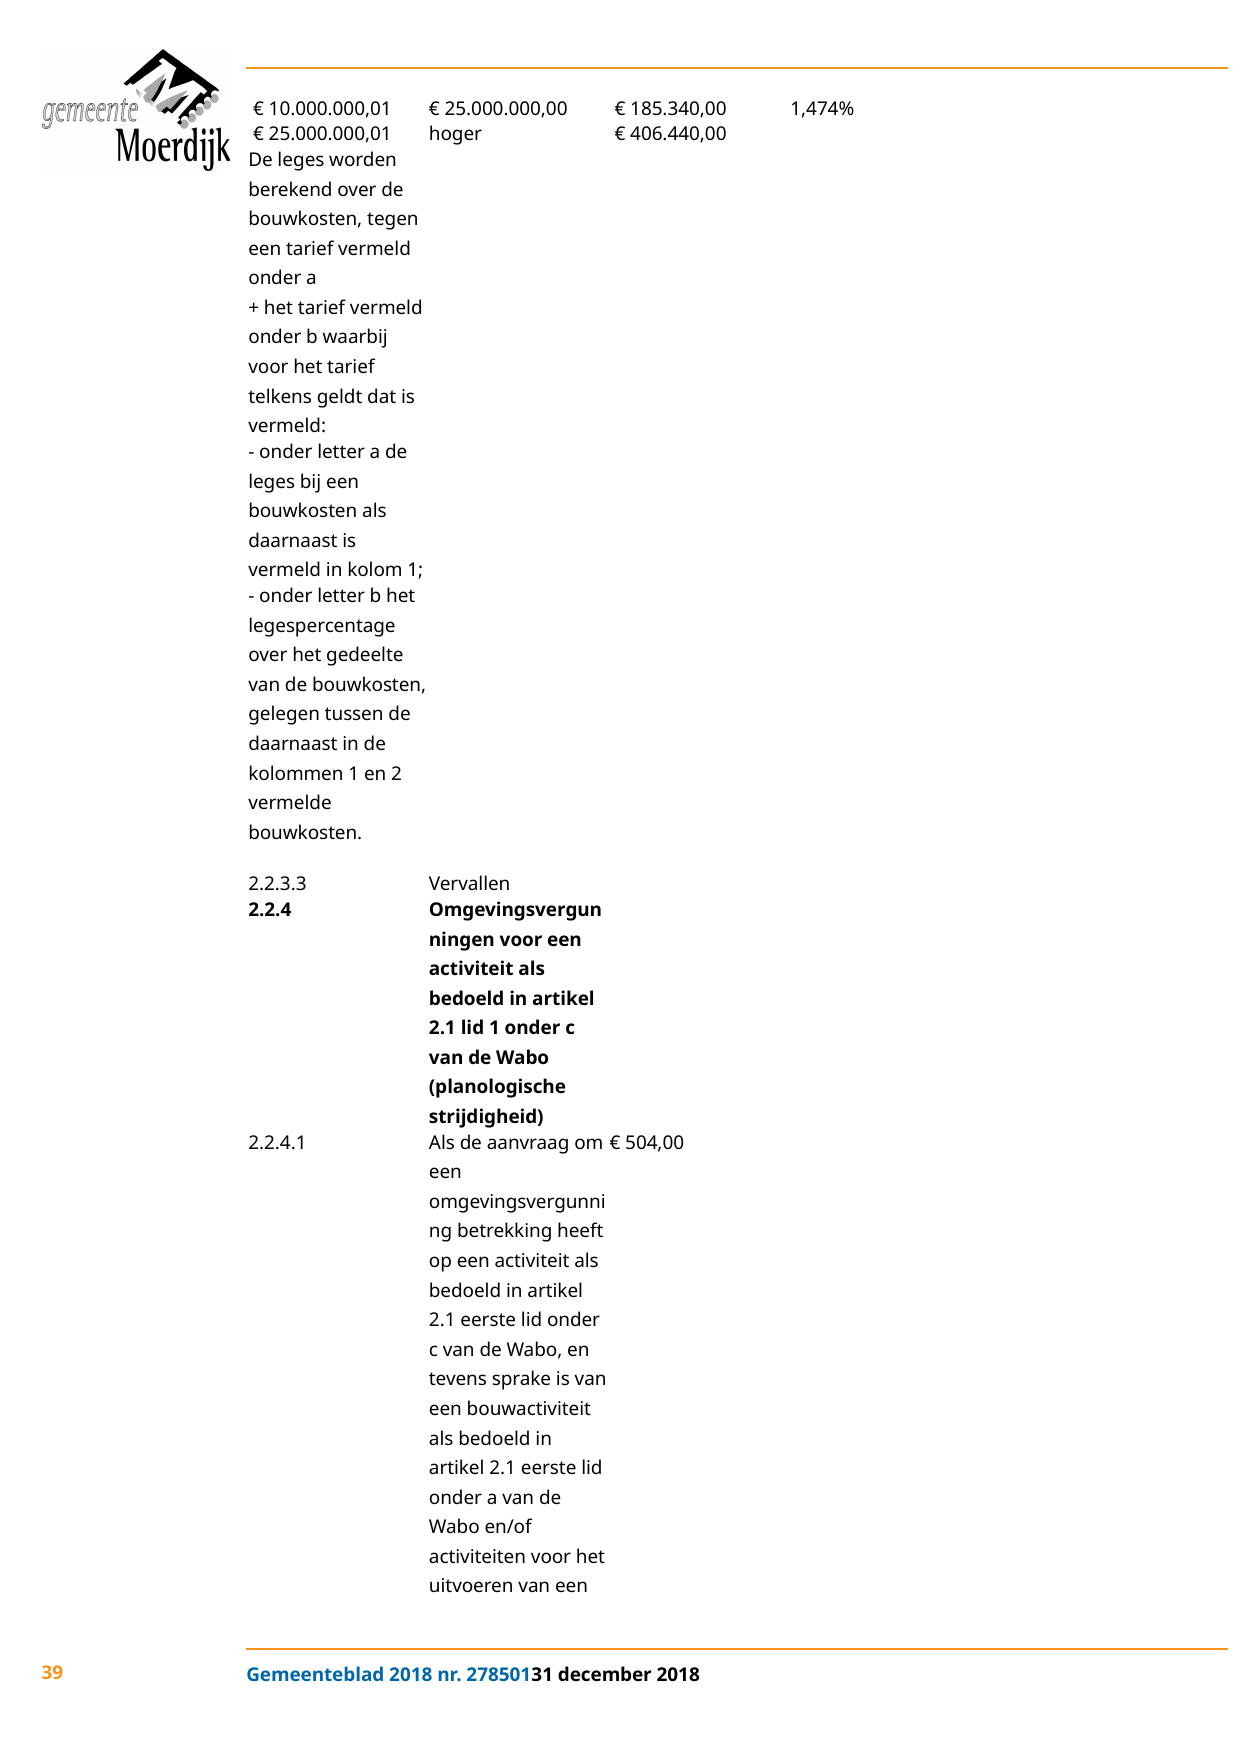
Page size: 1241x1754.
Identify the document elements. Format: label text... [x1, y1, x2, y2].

table_cell 1,474% [790, 95, 971, 121]
table_cell 2.2.3.3 [248, 870, 429, 896]
table_cell 2.2.4.1 [248, 1129, 429, 1598]
table_cell € 25.000.000,00 [429, 95, 609, 121]
table_cell - onder letter a de leges bij een bouwkosten als daarnaast is vermeld in kolom 1; [248, 438, 429, 582]
table_cell 2.2.4 [248, 896, 429, 1129]
table_cell € 504,00 [609, 1129, 790, 1598]
table_cell [971, 121, 1152, 146]
table_cell € 185.340,00 [609, 95, 790, 121]
table_cell Vervallen [429, 870, 609, 896]
table_cell [429, 438, 609, 582]
table_cell € 25.000.000,01 [248, 121, 429, 146]
table_cell [790, 121, 971, 146]
table_cell [609, 896, 790, 1129]
table_cell hoger [429, 121, 609, 146]
table_cell [429, 146, 609, 438]
table_cell [248, 845, 429, 870]
table_cell [609, 870, 790, 896]
table_cell De leges worden berekend over de bouwkosten, tegen een tarief vermeld onder a + het tarief vermeld onder b waarbij voor het tarief telkens geldt dat is vermeld: [248, 146, 429, 438]
table_cell Als de aanvraag om een omgevingsvergunning betrekking heeft op een activiteit als bedoeld in artikel 2.1 eerste lid onder c van de Wabo, en tevens sprake is van een bouwactiviteit als bedoeld in artikel 2.1 eerste lid onder a van de Wabo en/of activiteiten voor het uitvoeren van een [429, 1129, 609, 1598]
picture [41, 47, 231, 172]
table_cell € 406.440,00 [609, 121, 790, 146]
table_cell [429, 582, 609, 845]
table_cell [971, 95, 1152, 121]
table_cell Omgevingsvergunningen voor een activiteit als bedoeld in artikel 2.1 lid 1 onder c van de Wabo (planologische strijdigheid) [429, 896, 609, 1129]
table_cell € 10.000.000,01 [248, 95, 429, 121]
table_cell - onder letter b het legespercentage over het gedeelte van de bouwkosten, gelegen tussen de daarnaast in de kolommen 1 en 2 vermelde bouwkosten. [248, 582, 429, 845]
